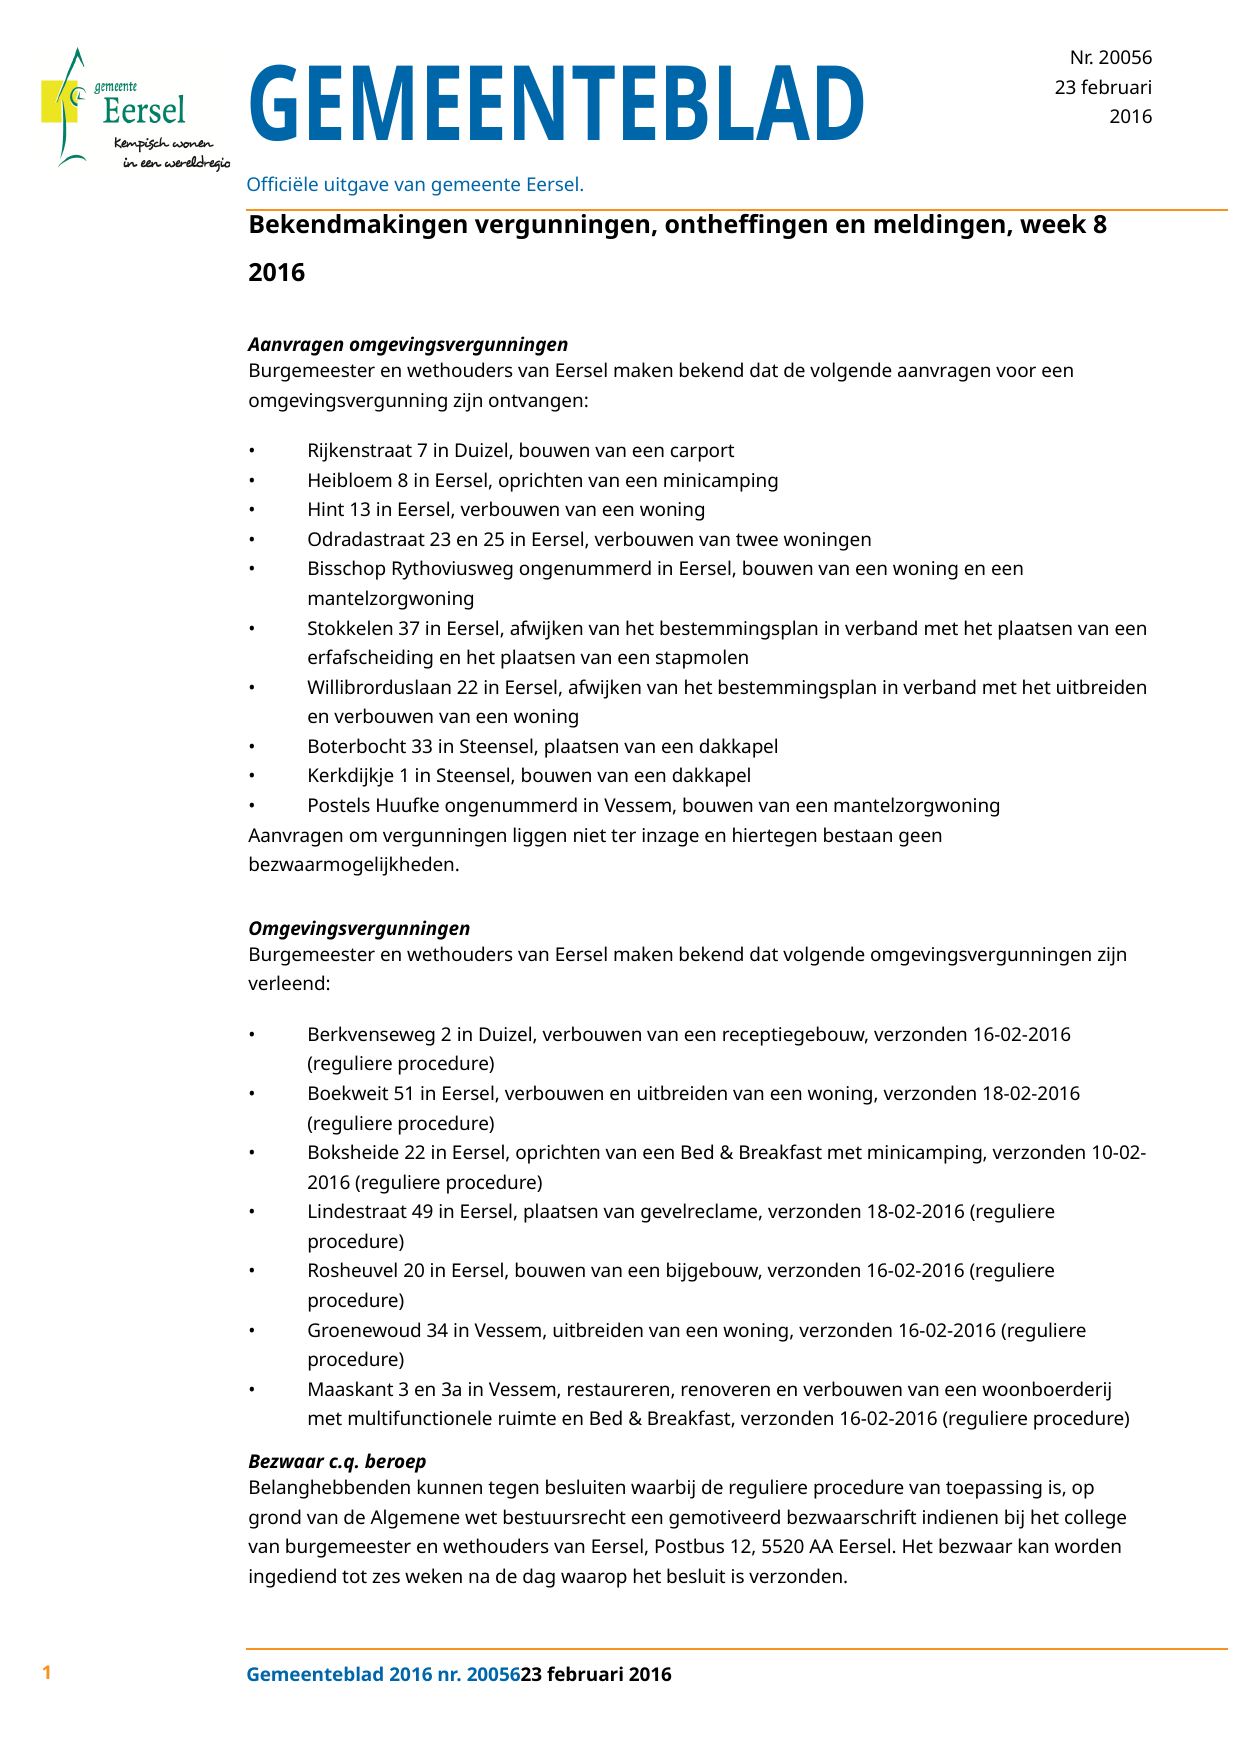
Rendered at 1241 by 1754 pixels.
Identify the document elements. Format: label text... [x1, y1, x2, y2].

list Boksheide 22 in Eersel, oprichten van een Bed & Breakfast met minicamping, verzonden 10-02-2016 (reguliere procedure) [248, 1139, 1152, 1195]
text Burgemeester en wethouders van Eersel maken bekend dat de volgende aanvragen voor een omgevingsvergunning zijn ontvangen: [248, 357, 1152, 412]
list Odradastraat 23 en 25 in Eersel, verbouwen van twee woningen [248, 526, 1152, 552]
text Bekendmakingen vergunningen, ontheffingen en meldingen, week 8 2016 [248, 211, 1152, 288]
text Burgemeester en wethouders van Eersel maken bekend dat volgende omgevingsvergunningen zijn verleend: [248, 941, 1152, 996]
picture [41, 47, 231, 172]
list Bisschop Rythoviusweg ongenummerd in Eersel, bouwen van een woning en een mantelzorgwoning [248, 556, 1152, 611]
list Maaskant 3 en 3a in Vessem, restaureren, renoveren en verbouwen van een woonboerderij met multifunctionele ruimte en Bed & Breakfast, verzonden 16-02-2016 (reguliere procedure) [248, 1376, 1152, 1431]
list Lindestraat 49 in Eersel, plaatsen van gevelreclame, verzonden 18-02-2016 (reguliere procedure) [248, 1198, 1152, 1254]
list Kerkdijkje 1 in Steensel, bouwen van een dakkapel [248, 763, 1152, 788]
list Rijkenstraat 7 in Duizel, bouwen van een carport [248, 437, 1152, 463]
list Postels Huufke ongenummerd in Vessem, bouwen van een mantelzorgwoning [248, 792, 1152, 818]
list Berkvenseweg 2 in Duizel, verbouwen van een receptiegebouw, verzonden 16-02-2016 (reguliere procedure) [248, 1021, 1152, 1076]
text Bezwaar c.q. beroep [248, 1449, 1152, 1474]
list Willibrorduslaan 22 in Eersel, afwijken van het bestemmingsplan in verband met het uitbreiden en verbouwen van een woning [248, 674, 1152, 729]
list Boekweit 51 in Eersel, verbouwen en uitbreiden van een woning, verzonden 18-02-2016 (reguliere procedure) [248, 1080, 1152, 1136]
list Hint 13 in Eersel, verbouwen van een woning [248, 496, 1152, 522]
list Heibloem 8 in Eersel, oprichten van een minicamping [248, 467, 1152, 492]
text Aanvragen omgevingsvergunningen [248, 331, 1152, 357]
list Rosheuvel 20 in Eersel, bouwen van een bijgebouw, verzonden 16-02-2016 (reguliere procedure) [248, 1258, 1152, 1313]
text Belanghebbenden kunnen tegen besluiten waarbij de reguliere procedure van toepassing is, op grond van de Algemene wet bestuursrecht een gemotiveerd bezwaarschrift indienen bij het college van burgemeester en wethouders van Eersel, Postbus 12, 5520 AA Eersel. Het bezwaar kan worden ingediend tot zes weken na de dag waarop het besluit is verzonden. [248, 1474, 1152, 1589]
text Aanvragen om vergunningen liggen niet ter inzage en hiertegen bestaan geen bezwaarmogelijkheden. [248, 822, 1152, 877]
list Groenewoud 34 in Vessem, uitbreiden van een woning, verzonden 16-02-2016 (reguliere procedure) [248, 1317, 1152, 1372]
text Omgevingsvergunningen [248, 915, 1152, 941]
list Boterbocht 33 in Steensel, plaatsen van een dakkapel [248, 733, 1152, 759]
list Stokkelen 37 in Eersel, afwijken van het bestemmingsplan in verband met het plaatsen van een erfafscheiding en het plaatsen van een stapmolen [248, 615, 1152, 670]
